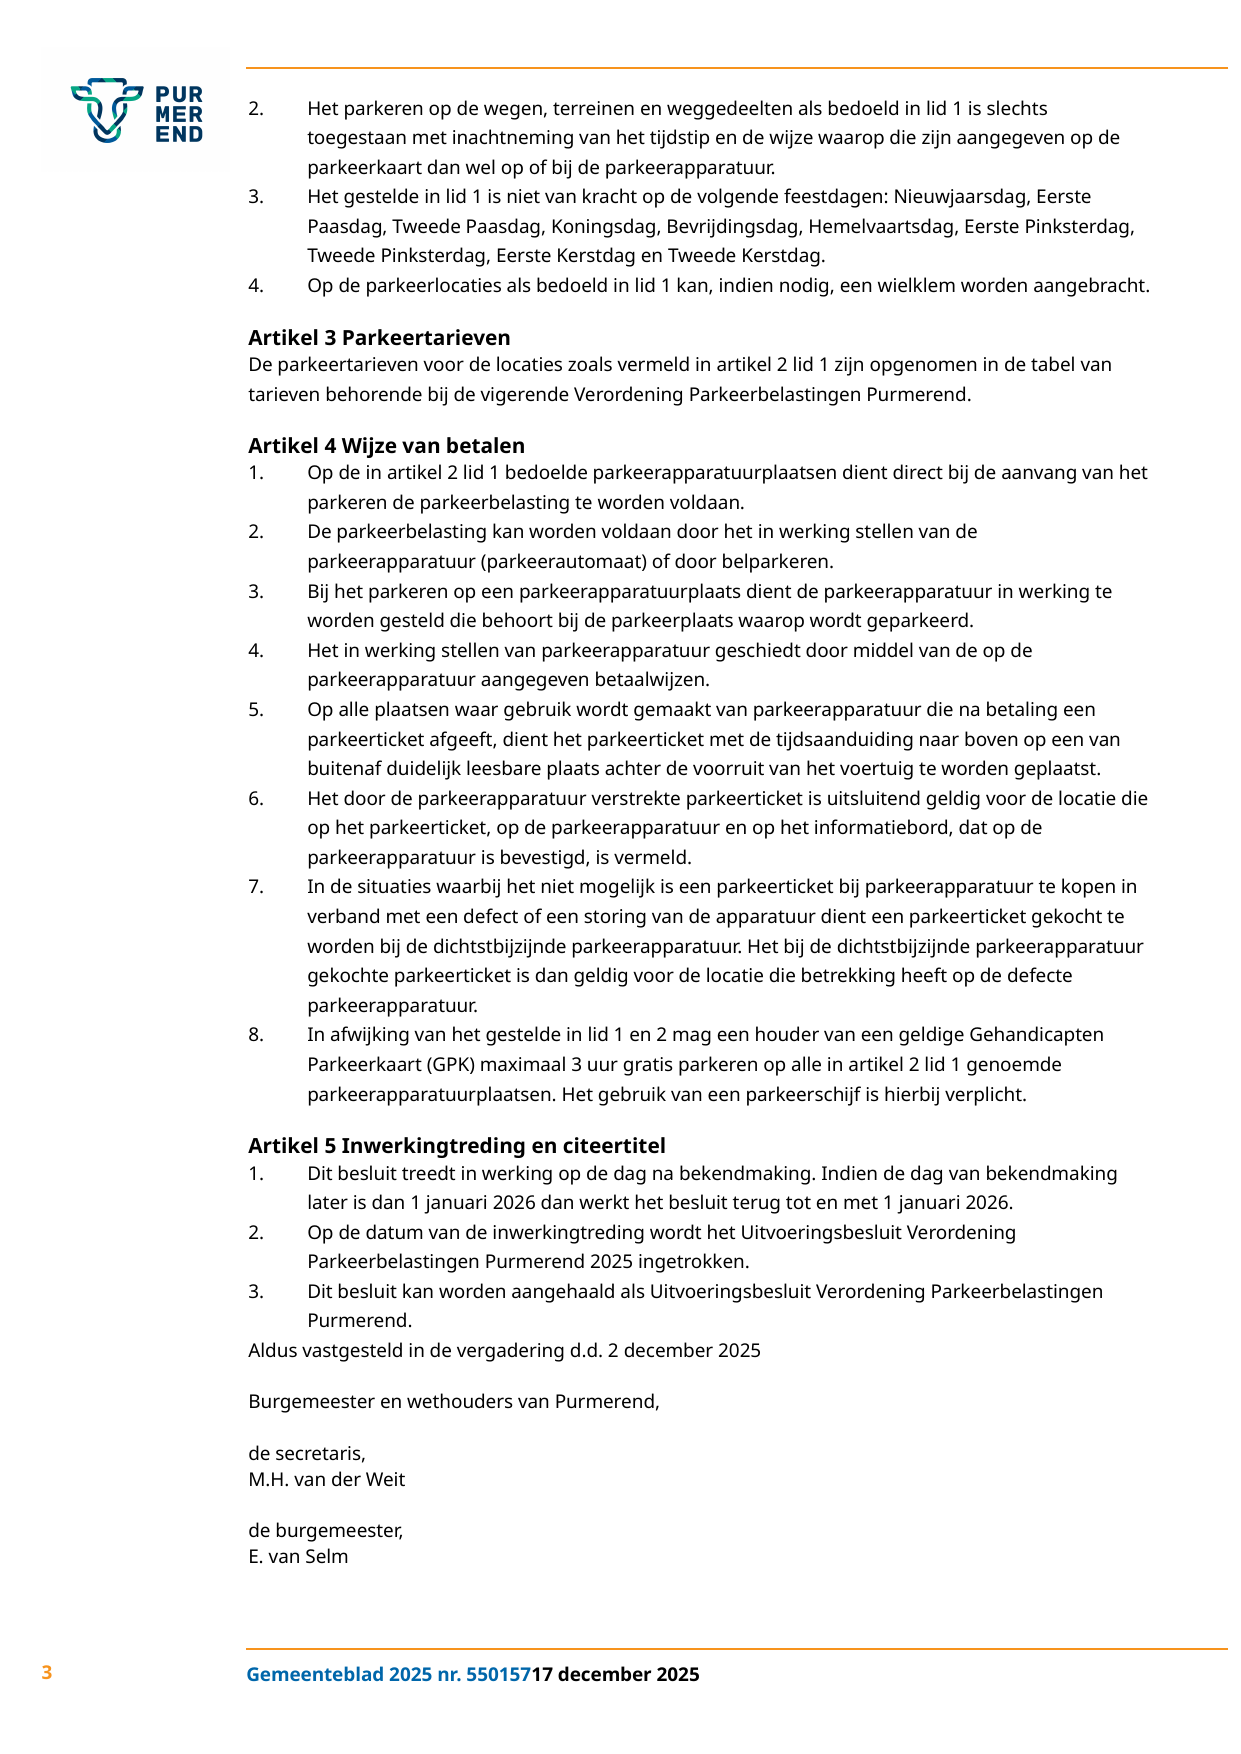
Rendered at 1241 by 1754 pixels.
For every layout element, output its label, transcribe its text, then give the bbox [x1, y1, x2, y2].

text E. van Selm [248, 1543, 1152, 1569]
text de burgemeester, [248, 1517, 1152, 1543]
text Artikel 4 Wijze van betalen [248, 431, 1152, 459]
list Het door de parkeerapparatuur verstrekte parkeerticket is uitsluitend geldig voor de locatie die op het parkeerticket, op de parkeerapparatuur en op het informatiebord, dat op de parkeerapparatuur is bevestigd, is vermeld. [248, 785, 1152, 870]
list Op de in artikel 2 lid 1 bedoelde parkeerapparatuurplaatsen dient direct bij de aanvang van het parkeren de parkeerbelasting te worden voldaan. [248, 459, 1152, 515]
list In afwijking van het gestelde in lid 1 en 2 mag een houder van een geldige Gehandicapten Parkeerkaart (GPK) maximaal 3 uur gratis parkeren op alle in artikel 2 lid 1 genoemde parkeerapparatuurplaatsen. Het gebruik van een parkeerschijf is hierbij verplicht. [248, 1022, 1152, 1107]
list In de situaties waarbij het niet mogelijk is een parkeerticket bij parkeerapparatuur te kopen in verband met een defect of een storing van de apparatuur dient een parkeerticket gekocht te worden bij de dichtstbijzijnde parkeerapparatuur. Het bij de dichtstbijzijnde parkeerapparatuur gekochte parkeerticket is dan geldig voor de locatie die betrekking heeft op de defecte parkeerapparatuur. [248, 874, 1152, 1018]
text Burgemeester en wethouders van Purmerend, [248, 1389, 1152, 1414]
text Aldus vastgesteld in de vergadering d.d. 2 december 2025 [248, 1337, 1152, 1363]
list Op de parkeerlocaties als bedoeld in lid 1 kan, indien nodig, een wielklem worden aangebracht. [248, 272, 1152, 298]
list Bij het parkeren op een parkeerapparatuurplaats dient de parkeerapparatuur in werking te worden gesteld die behoort bij de parkeerplaats waarop wordt geparkeerd. [248, 578, 1152, 633]
text Artikel 3 Parkeertarieven [248, 323, 1152, 351]
list Op alle plaatsen waar gebruik wordt gemaakt van parkeerapparatuur die na betaling een parkeerticket afgeeft, dient het parkeerticket met de tijdsaanduiding naar boven op een van buitenaf duidelijk leesbare plaats achter de voorruit van het voertuig te worden geplaatst. [248, 696, 1152, 781]
list Dit besluit treedt in werking op de dag na bekendmaking. Indien de dag van bekendmaking later is dan 1 januari 2026 dan werkt het besluit terug tot en met 1 januari 2026. [248, 1160, 1152, 1215]
list Het in werking stellen van parkeerapparatuur geschiedt door middel van de op de parkeerapparatuur aangegeven betaalwijzen. [248, 637, 1152, 692]
picture [41, 47, 231, 172]
text de secretaris, [248, 1440, 1152, 1466]
text M.H. van der Weit [248, 1466, 1152, 1492]
text De parkeertarieven voor de locaties zoals vermeld in artikel 2 lid 1 zijn opgenomen in de tabel van tarieven behorende bij de vigerende Verordening Parkeerbelastingen Purmerend. [248, 351, 1152, 406]
list Dit besluit kan worden aangehaald als Uitvoeringsbesluit Verordening Parkeerbelastingen Purmerend. [248, 1278, 1152, 1333]
list De parkeerbelasting kan worden voldaan door het in werking stellen van de parkeerapparatuur (parkeerautomaat) of door belparkeren. [248, 519, 1152, 574]
list Het gestelde in lid 1 is niet van kracht op de volgende feestdagen: Nieuwjaarsdag, Eerste Paasdag, Tweede Paasdag, Koningsdag, Bevrijdingsdag, Hemelvaartsdag, Eerste Pinksterdag, Tweede Pinksterdag, Eerste Kerstdag en Tweede Kerstdag. [248, 183, 1152, 268]
text Artikel 5 Inwerkingtreding en citeertitel [248, 1131, 1152, 1160]
list Op de datum van de inwerkingtreding wordt het Uitvoeringsbesluit Verordening Parkeerbelastingen Purmerend 2025 ingetrokken. [248, 1219, 1152, 1274]
list Het parkeren op de wegen, terreinen en weggedeelten als bedoeld in lid 1 is slechts toegestaan met inachtneming van het tijdstip en de wijze waarop die zijn aangegeven op de parkeerkaart dan wel op of bij de parkeerapparatuur. [248, 95, 1152, 180]
